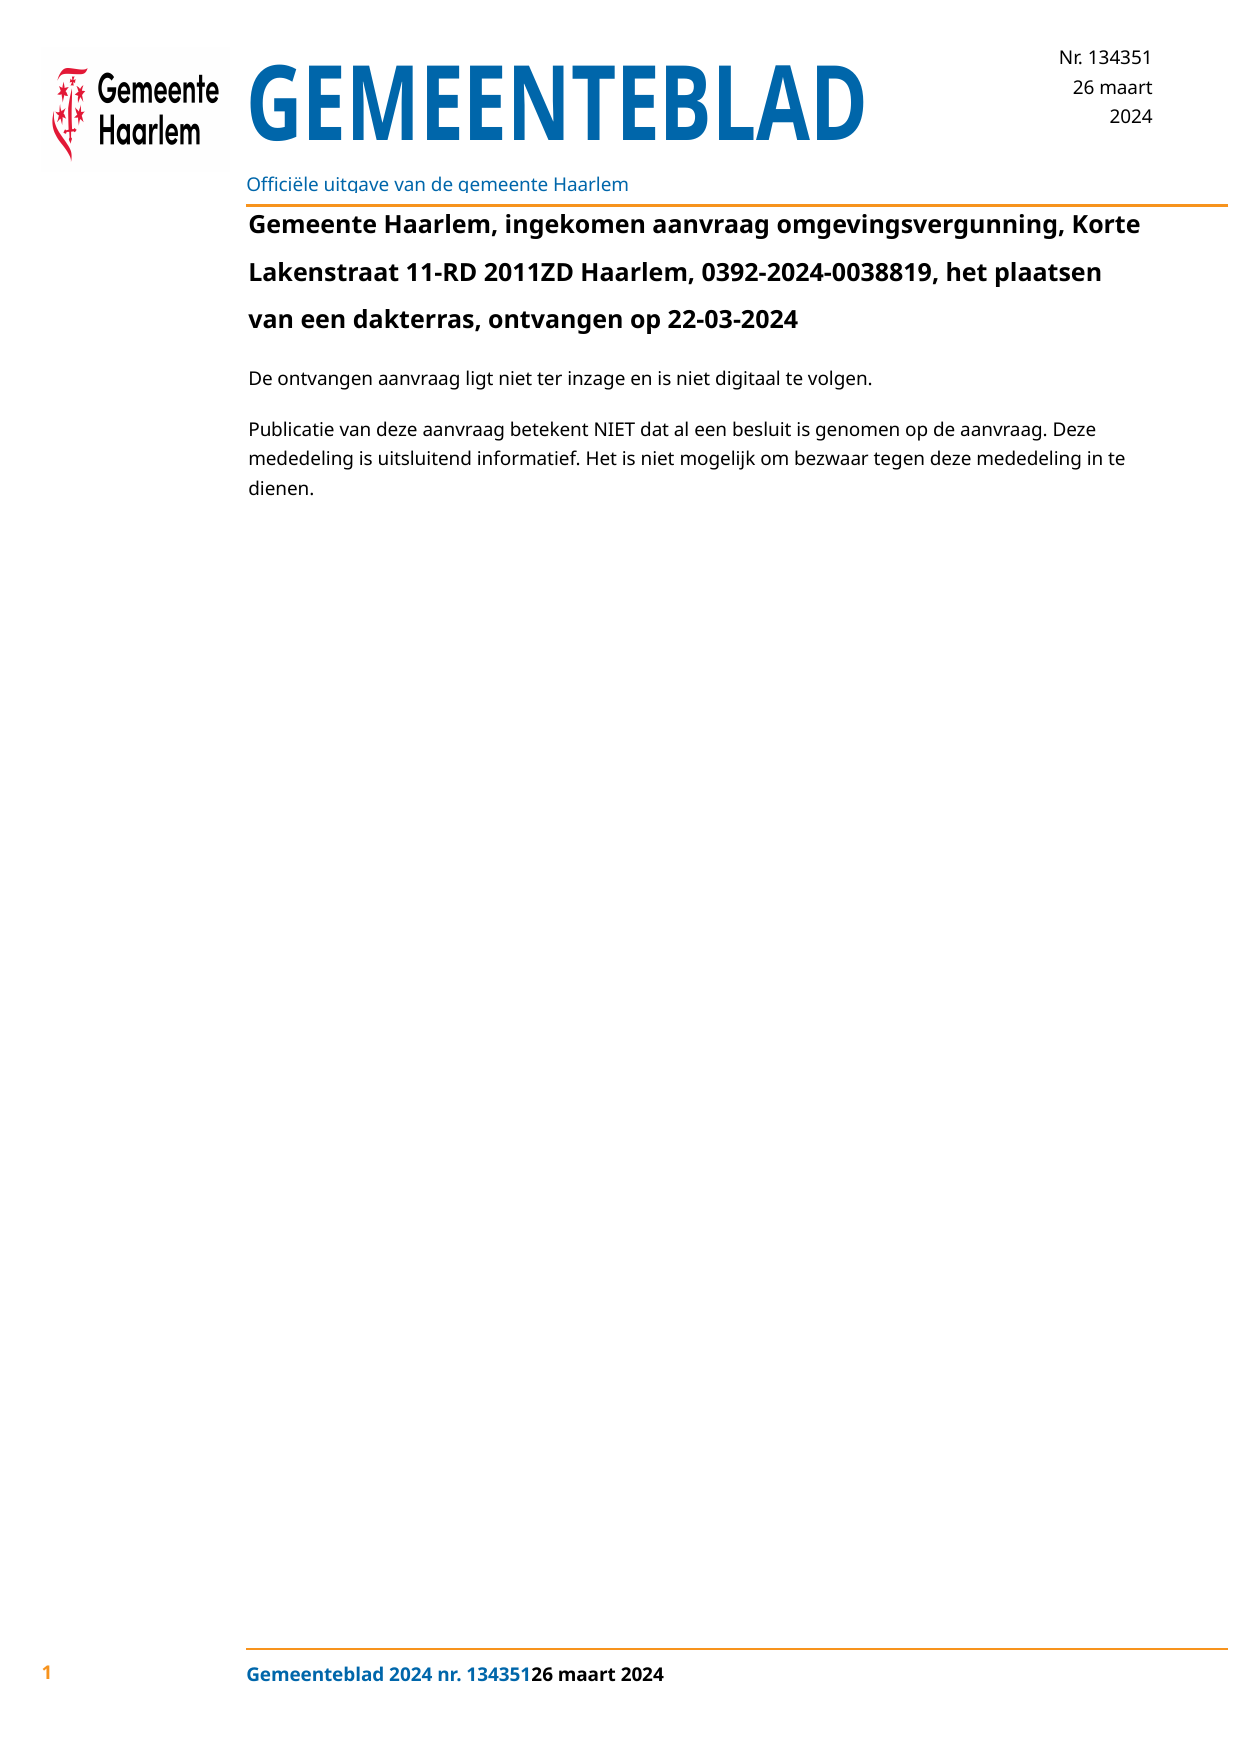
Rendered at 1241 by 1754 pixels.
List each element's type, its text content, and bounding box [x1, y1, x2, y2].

text Publicatie van deze aanvraag betekent NIET dat al een besluit is genomen op de aanvraag. Deze mededeling is uitsluitend informatief. Het is niet mogelijk om bezwaar tegen deze mededeling in te dienen. [248, 416, 1152, 501]
text De ontvangen aanvraag ligt niet ter inzage en is niet digitaal te volgen. [248, 366, 1152, 391]
picture [41, 47, 231, 172]
text Gemeente Haarlem, ingekomen aanvraag omgevingsvergunning, Korte Lakenstraat 11-RD 2011ZD Haarlem, 0392-2024-0038819, het plaatsen van een dakterras, ontvangen op 22-03-2024 [248, 207, 1152, 336]
